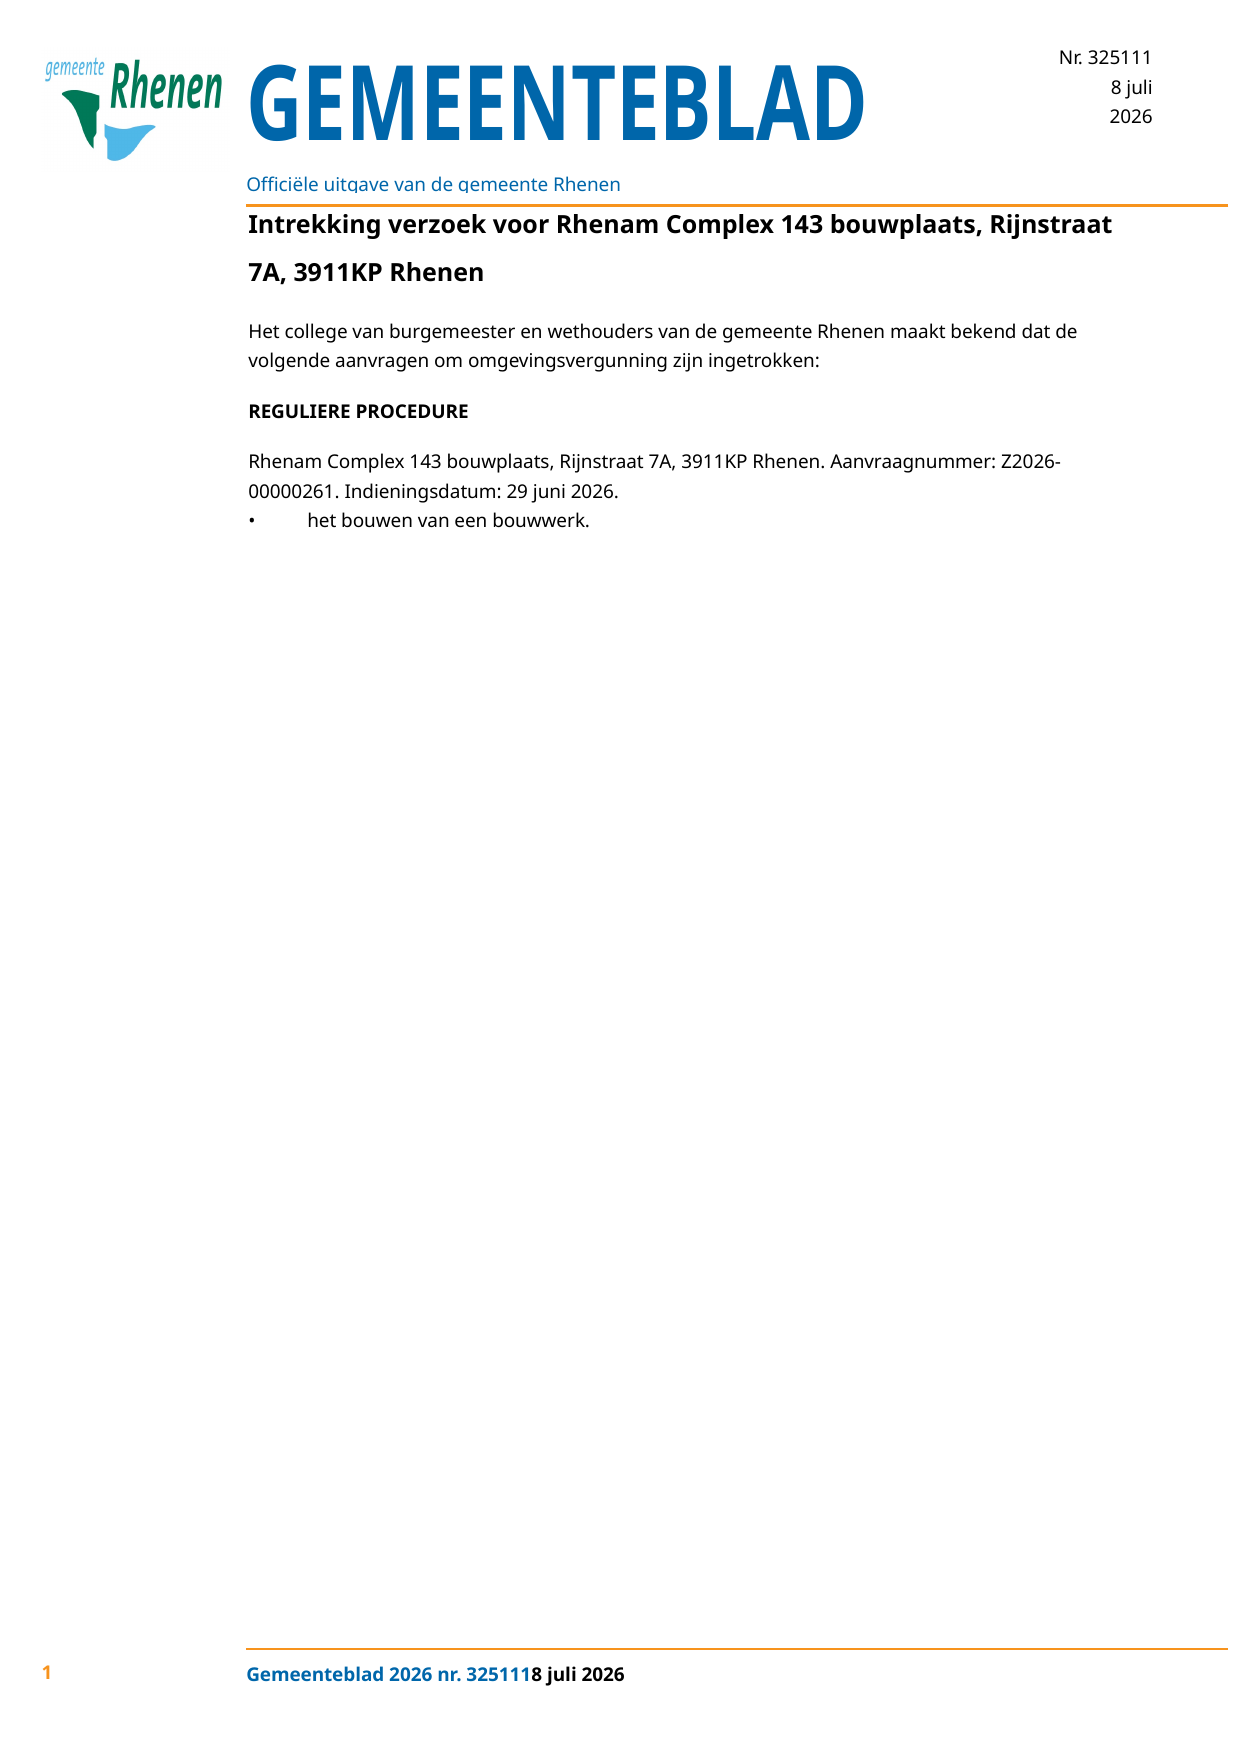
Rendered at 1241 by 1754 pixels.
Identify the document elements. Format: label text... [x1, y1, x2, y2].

text Het college van burgemeester en wethouders van de gemeente Rhenen maakt bekend dat de volgende aanvragen om omgevingsvergunning zijn ingetrokken: [248, 318, 1152, 373]
text REGULIERE PROCEDURE [248, 398, 1152, 424]
text Intrekking verzoek voor Rhenam Complex 143 bouwplaats, Rijnstraat 7A, 3911KP Rhenen [248, 207, 1152, 288]
list het bouwen van een bouwwerk. [248, 507, 1152, 533]
text Rhenam Complex 143 bouwplaats, Rijnstraat 7A, 3911KP Rhenen. Aanvraagnummer: Z2026-00000261. Indieningsdatum: 29 juni 2026. [248, 448, 1152, 504]
picture [41, 47, 231, 172]
